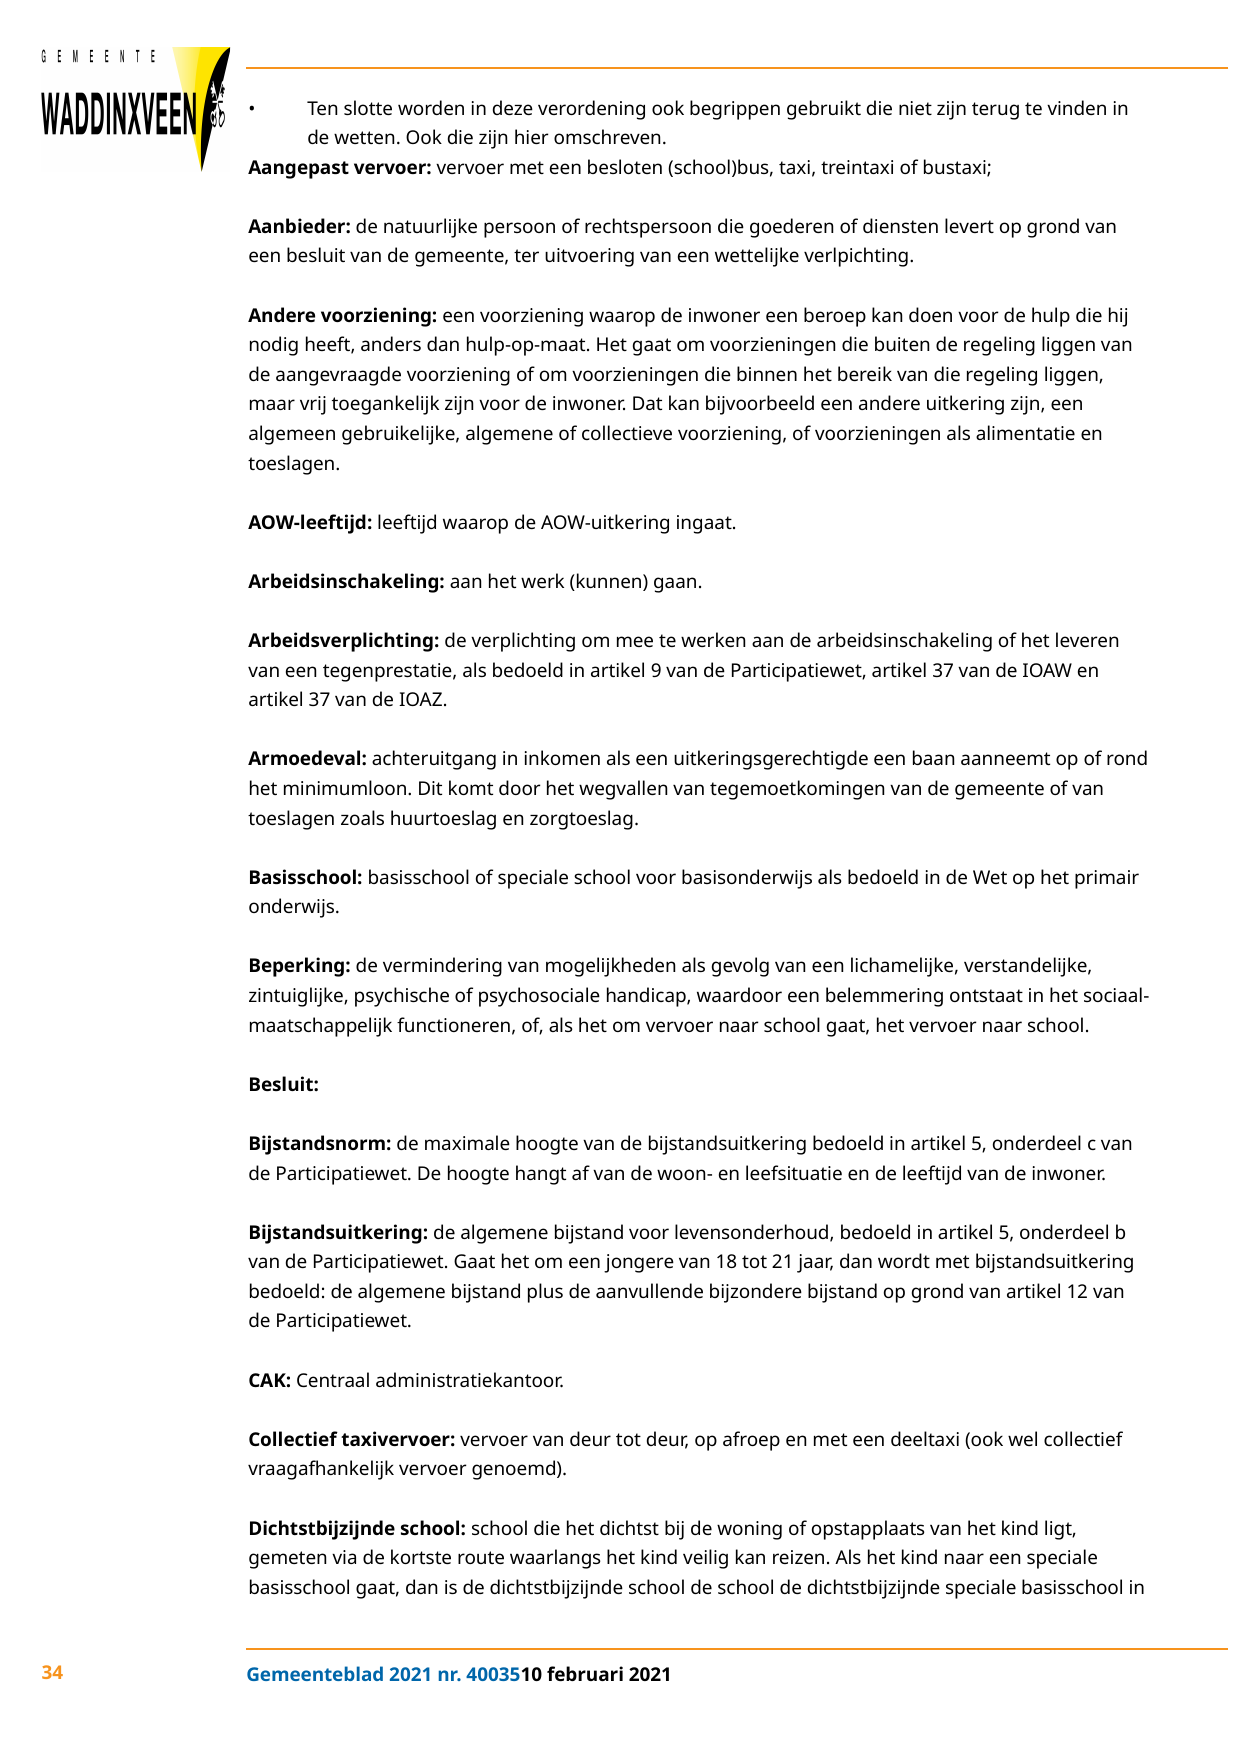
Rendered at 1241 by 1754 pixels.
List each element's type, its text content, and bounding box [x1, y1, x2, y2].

text Bijstandsnorm: de maximale hoogte van de bijstandsuitkering bedoeld in artikel 5, onderdeel c van de Participatiewet. De hoogte hangt af van de woon- en leefsituatie en de leeftijd van de inwoner. [248, 1130, 1152, 1186]
text Arbeidsinschakeling: aan het werk (kunnen) gaan. [248, 568, 1152, 594]
text Collectief taxivervoer: vervoer van deur tot deur, op afroep en met een deeltaxi (ook wel collectief vraagafhankelijk vervoer genoemd). [248, 1426, 1152, 1481]
text Aangepast vervoer: vervoer met een besloten (school)bus, taxi, treintaxi of bustaxi; [248, 154, 1152, 180]
text CAK: Centraal administratiekantoor. [248, 1367, 1152, 1393]
text Arbeidsverplichting: de verplichting om mee te werken aan de arbeidsinschakeling of het leveren van een tegenprestatie, als bedoeld in artikel 9 van de Participatiewet, artikel 37 van de IOAW en artikel 37 van de IOAZ. [248, 627, 1152, 712]
list Ten slotte worden in deze verordening ook begrippen gebruikt die niet zijn terug te vinden in de wetten. Ook die zijn hier omschreven. [248, 95, 1152, 150]
text AOW-leeftijd: leeftijd waarop de AOW-uitkering ingaat. [248, 509, 1152, 535]
text Besluit: [248, 1071, 1152, 1097]
text Aanbieder: de natuurlijke persoon of rechtspersoon die goederen of diensten levert op grond van een besluit van de gemeente, ter uitvoering van een wettelijke verlpichting. [248, 213, 1152, 268]
text Beperking: de vermindering van mogelijkheden als gevolg van een lichamelijke, verstandelijke, zintuiglijke, psychische of psychosociale handicap, waardoor een belemmering ontstaat in het sociaal-maatschappelijk functioneren, of, als het om vervoer naar school gaat, het vervoer naar school. [248, 953, 1152, 1038]
text Dichtstbijzijnde school: school die het dichtst bij de woning of opstapplaats van het kind ligt, gemeten via de kortste route waarlangs het kind veilig kan reizen. Als het kind naar een speciale basisschool gaat, dan is de dichtstbijzijnde school de school de dichtstbijzijnde speciale basisschool in [248, 1515, 1152, 1600]
text Bijstandsuitkering: de algemene bijstand voor levensonderhoud, bedoeld in artikel 5, onderdeel b van de Participatiewet. Gaat het om een jongere van 18 tot 21 jaar, dan wordt met bijstandsuitkering bedoeld: de algemene bijstand plus de aanvullende bijzondere bijstand op grond van artikel 12 van de Participatiewet. [248, 1219, 1152, 1333]
text Armoedeval: achteruitgang in inkomen als een uitkeringsgerechtigde een baan aanneemt op of rond het minimumloon. Dit komt door het wegvallen van tegemoetkomingen van de gemeente of van toeslagen zoals huurtoeslag en zorgtoeslag. [248, 746, 1152, 831]
text Andere voorziening: een voorziening waarop de inwoner een beroep kan doen voor de hulp die hij nodig heeft, anders dan hulp-op-maat. Het gaat om voorzieningen die buiten de regeling liggen van de aangevraagde voorziening of om voorzieningen die binnen het bereik van die regeling liggen, maar vrij toegankelijk zijn voor de inwoner. Dat kan bijvoorbeeld een andere uitkering zijn, een algemeen gebruikelijke, algemene of collectieve voorziening, of voorzieningen als alimentatie en toeslagen. [248, 302, 1152, 476]
text Basisschool: basisschool of speciale school voor basisonderwijs als bedoeld in de Wet op het primair onderwijs. [248, 864, 1152, 919]
picture [41, 47, 231, 172]
